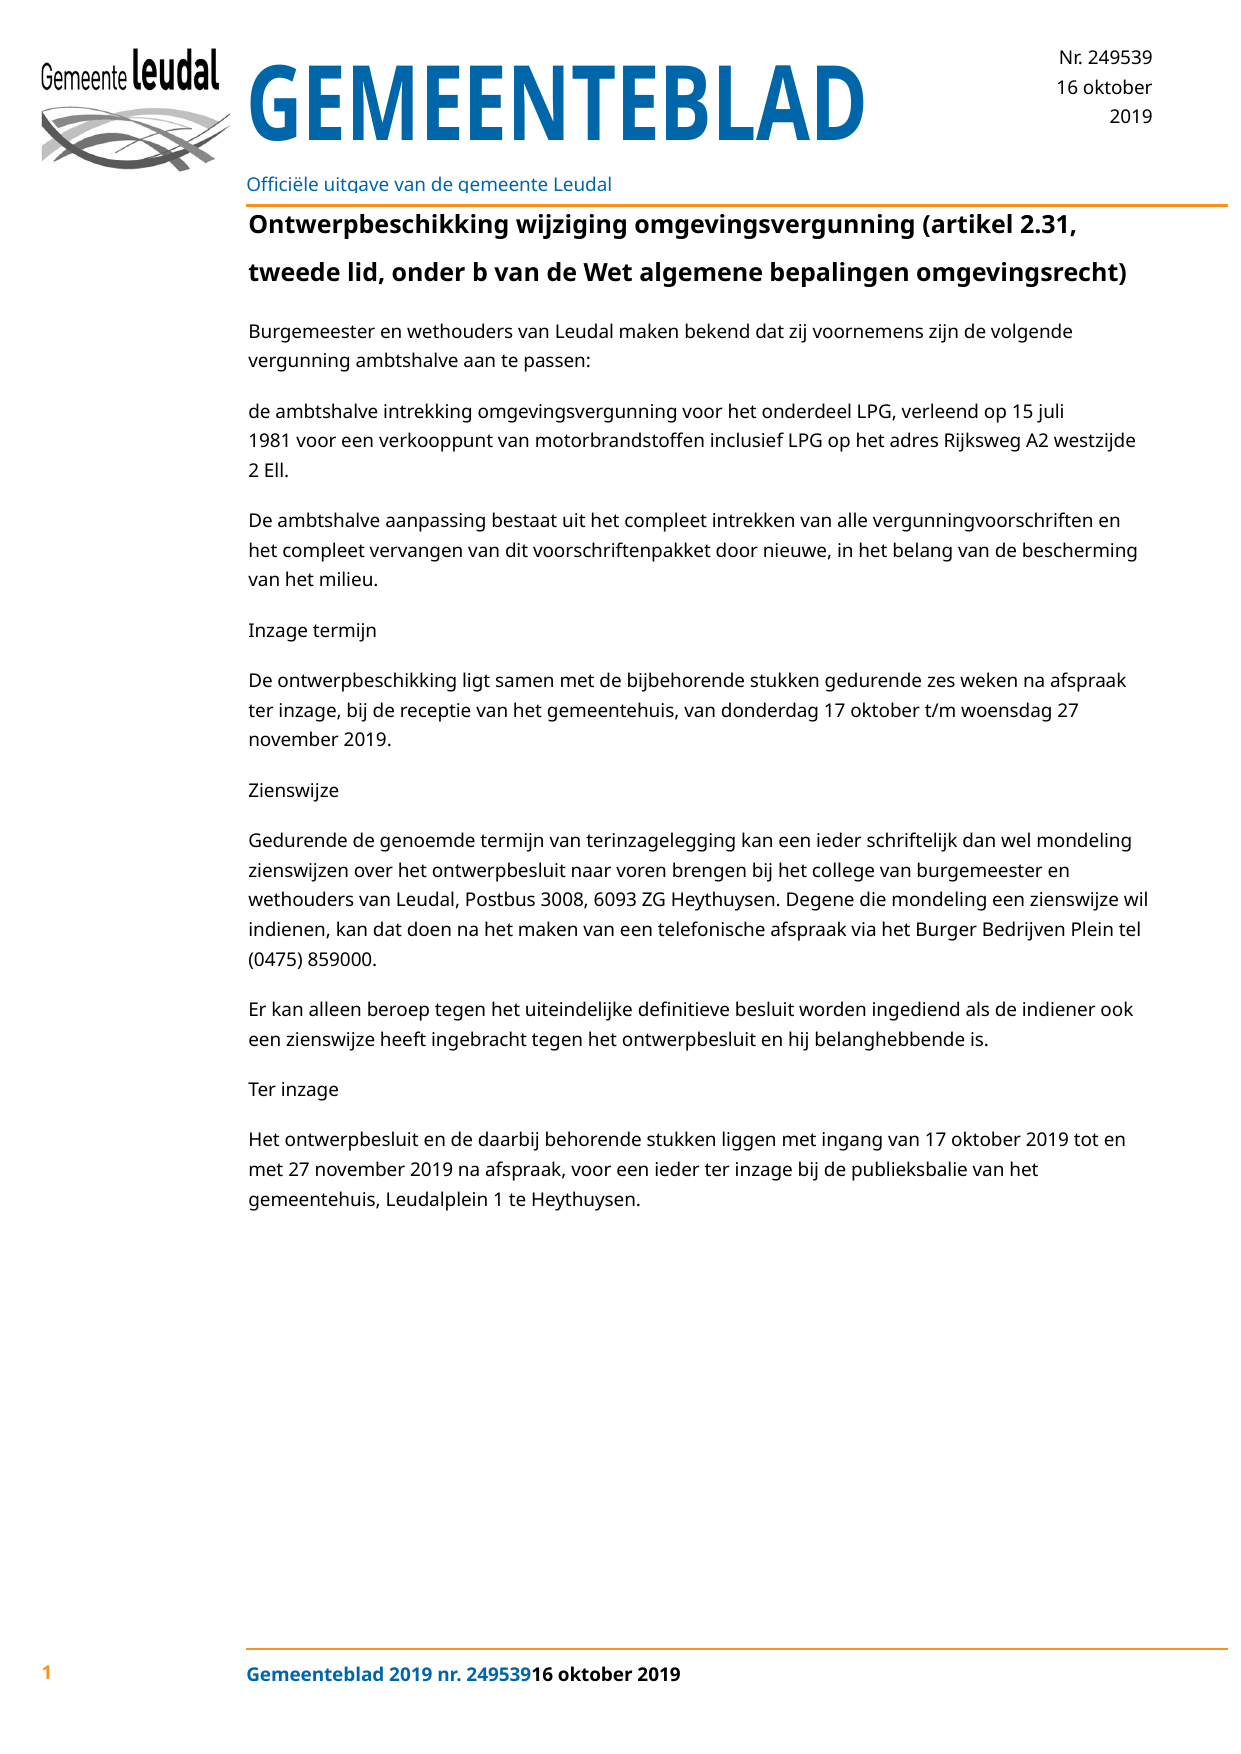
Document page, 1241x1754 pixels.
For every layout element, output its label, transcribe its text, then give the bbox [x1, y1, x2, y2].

text De ontwerpbeschikking ligt samen met de bijbehorende stukken gedurende zes weken na afspraak ter inzage, bij de receptie van het gemeentehuis, van donderdag 17 oktober t/m woensdag 27 november 2019. [248, 667, 1152, 752]
text Ontwerpbeschikking wijziging omgevingsvergunning (artikel 2.31, tweede lid, onder b van de Wet algemene bepalingen omgevingsrecht) [248, 207, 1152, 288]
text de ambtshalve intrekking omgevingsvergunning voor het onderdeel LPG, verleend op 15 juli 1981 voor een verkooppunt van motorbrandstoffen inclusief LPG op het adres Rijksweg A2 westzijde 2 Ell. [248, 398, 1152, 483]
text Zienswijze [248, 777, 1152, 803]
text Burgemeester en wethouders van Leudal maken bekend dat zij voornemens zijn de volgende vergunning ambtshalve aan te passen: [248, 318, 1152, 373]
text De ambtshalve aanpassing bestaat uit het compleet intrekken van alle vergunningvoorschriften en het compleet vervangen van dit voorschriftenpakket door nieuwe, in het belang van de bescherming van het milieu. [248, 507, 1152, 592]
text Gedurende de genoemde termijn van terinzagelegging kan een ieder schriftelijk dan wel mondeling zienswijzen over het ontwerpbesluit naar voren brengen bij het college van burgemeester en wethouders van Leudal, Postbus 3008, 6093 ZG Heythuysen. Degene die mondeling een zienswijze wil indienen, kan dat doen na het maken van een telefonische afspraak via het Burger Bedrijven Plein tel (0475) 859000. [248, 827, 1152, 972]
text Ter inzage [248, 1076, 1152, 1102]
picture [41, 47, 231, 172]
text Het ontwerpbesluit en de daarbij behorende stukken liggen met ingang van 17 oktober 2019 tot en met 27 november 2019 na afspraak, voor een ieder ter inzage bij de publieksbalie van het gemeentehuis, Leudalplein 1 te Heythuysen. [248, 1127, 1152, 1212]
text Inzage termijn [248, 617, 1152, 643]
text Er kan alleen beroep tegen het uiteindelijke definitieve besluit worden ingediend als de indiener ook een zienswijze heeft ingebracht tegen het ontwerpbesluit en hij belanghebbende is. [248, 996, 1152, 1052]
